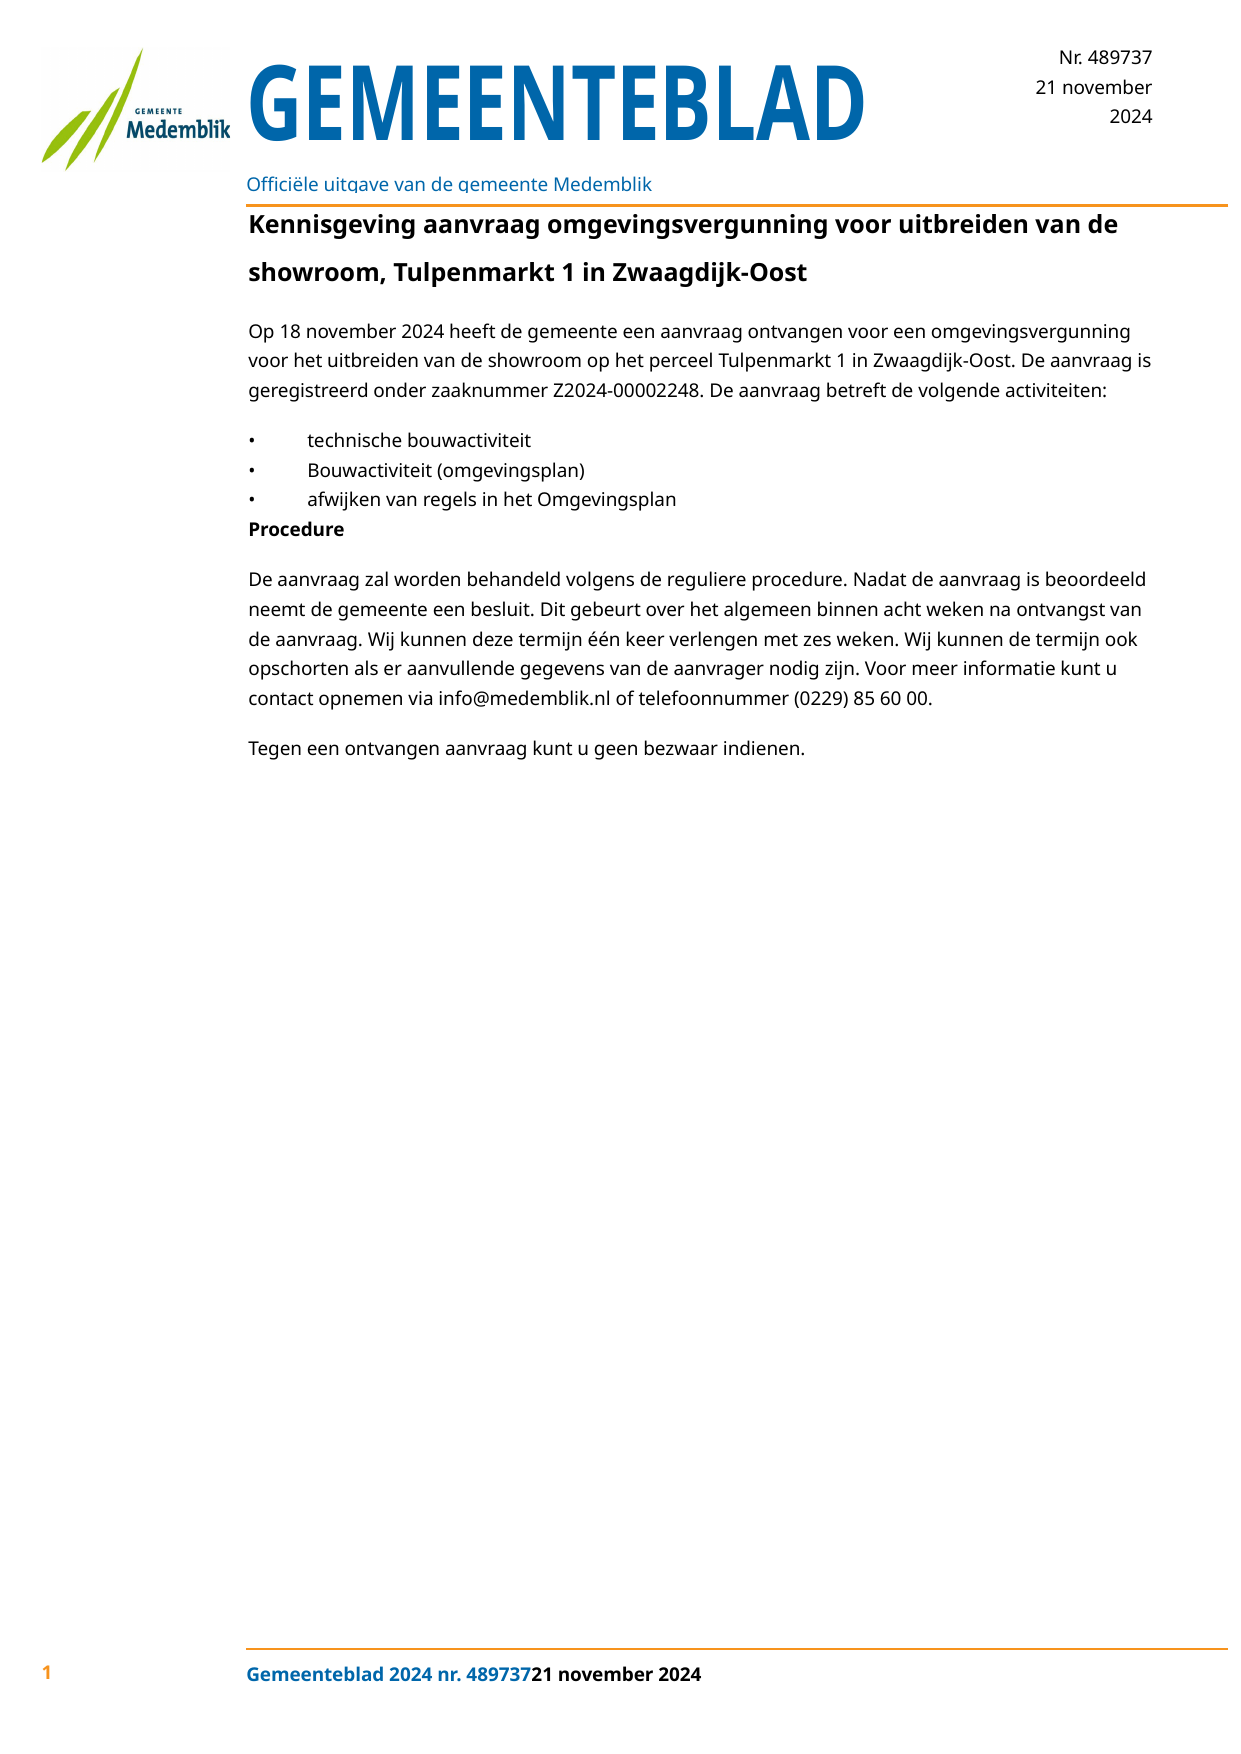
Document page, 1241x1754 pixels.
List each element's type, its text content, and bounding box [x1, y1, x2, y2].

text Procedure [248, 516, 1152, 542]
text De aanvraag zal worden behandeld volgens de reguliere procedure. Nadat de aanvraag is beoordeeld neemt de gemeente een besluit. Dit gebeurt over het algemeen binnen acht weken na ontvangst van de aanvraag. Wij kunnen deze termijn één keer verlengen met zes weken. Wij kunnen de termijn ook opschorten als er aanvullende gegevens van de aanvrager nodig zijn. Voor meer informatie kunt u contact opnemen via info@medemblik.nl of telefoonnummer (0229) 85 60 00. [248, 567, 1152, 711]
text Op 18 november 2024 heeft de gemeente een aanvraag ontvangen voor een omgevingsvergunning voor het uitbreiden van de showroom op het perceel Tulpenmarkt 1 in Zwaagdijk-Oost. De aanvraag is geregistreerd onder zaaknummer Z2024-00002248. De aanvraag betreft de volgende activiteiten: [248, 318, 1152, 403]
text Kennisgeving aanvraag omgevingsvergunning voor uitbreiden van de showroom, Tulpenmarkt 1 in Zwaagdijk-Oost [248, 207, 1152, 288]
list afwijken van regels in het Omgevingsplan [248, 487, 1152, 512]
list technische bouwactiviteit [248, 427, 1152, 453]
list Bouwactiviteit (omgevingsplan) [248, 457, 1152, 483]
text Tegen een ontvangen aanvraag kunt u geen bezwaar indienen. [248, 735, 1152, 761]
picture [41, 47, 231, 172]
